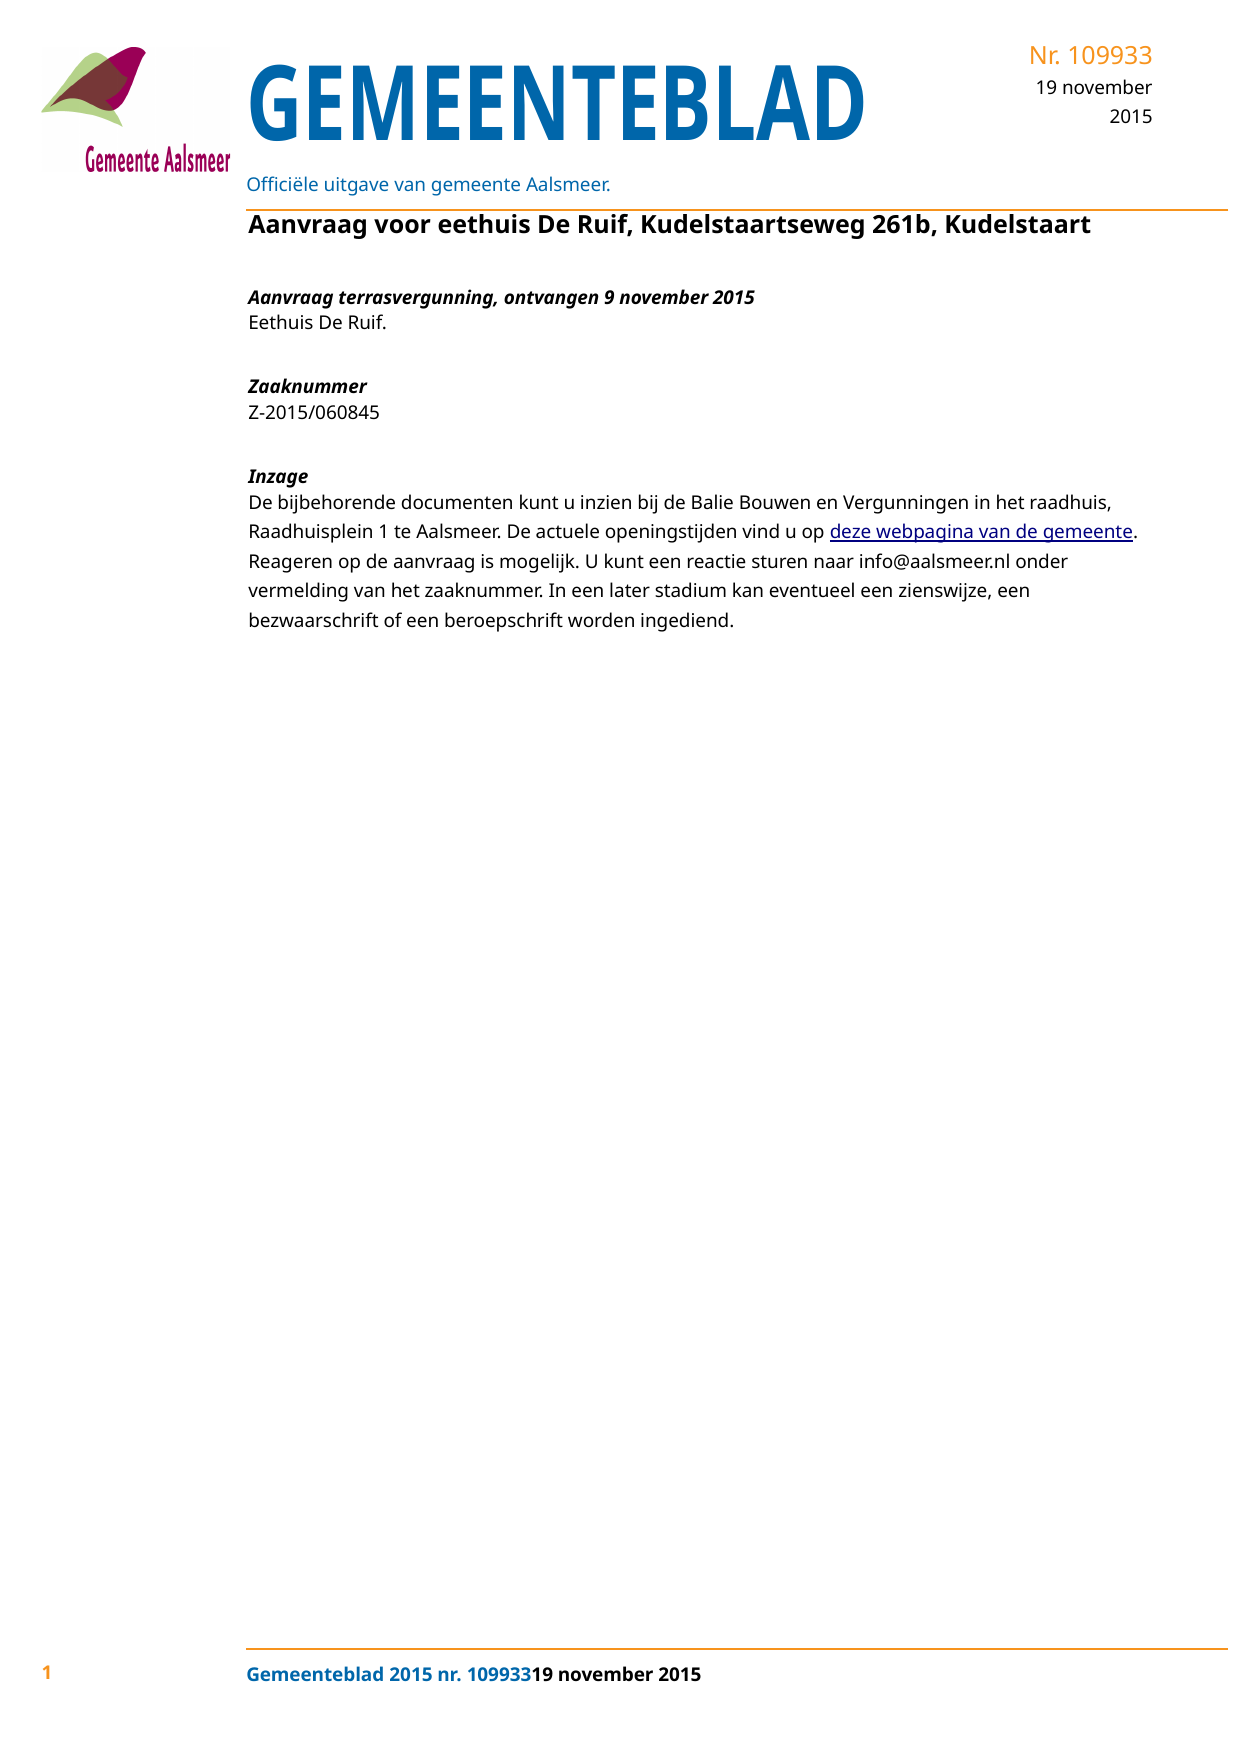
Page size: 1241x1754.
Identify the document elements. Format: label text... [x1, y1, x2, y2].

text Inzage [248, 463, 1152, 489]
picture [41, 47, 231, 172]
text Aanvraag voor eethuis De Ruif, Kudelstaartseweg 261b, Kudelstaart [248, 211, 1152, 241]
text Eethuis De Ruif. [248, 309, 1152, 335]
text ​ [248, 658, 1152, 683]
text Aanvraag terrasvergunning, ontvangen 9 november 2015 [248, 284, 1152, 309]
text Z-2015/060845 [248, 399, 1152, 425]
text Zaaknummer [248, 373, 1152, 399]
text De bijbehorende documenten kunt u inzien bij de Balie Bouwen en Vergunningen in het raadhuis, Raadhuisplein 1 te Aalsmeer. De actuele openingstijden vind u op deze webpagina van de gemeente. Reageren op de aanvraag is mogelijk. U kunt een reactie sturen naar info@aalsmeer.nl onder vermelding van het zaaknummer. In een later stadium kan eventueel een zienswijze, een bezwaarschrift of een beroepschrift worden ingediend. [248, 489, 1152, 633]
